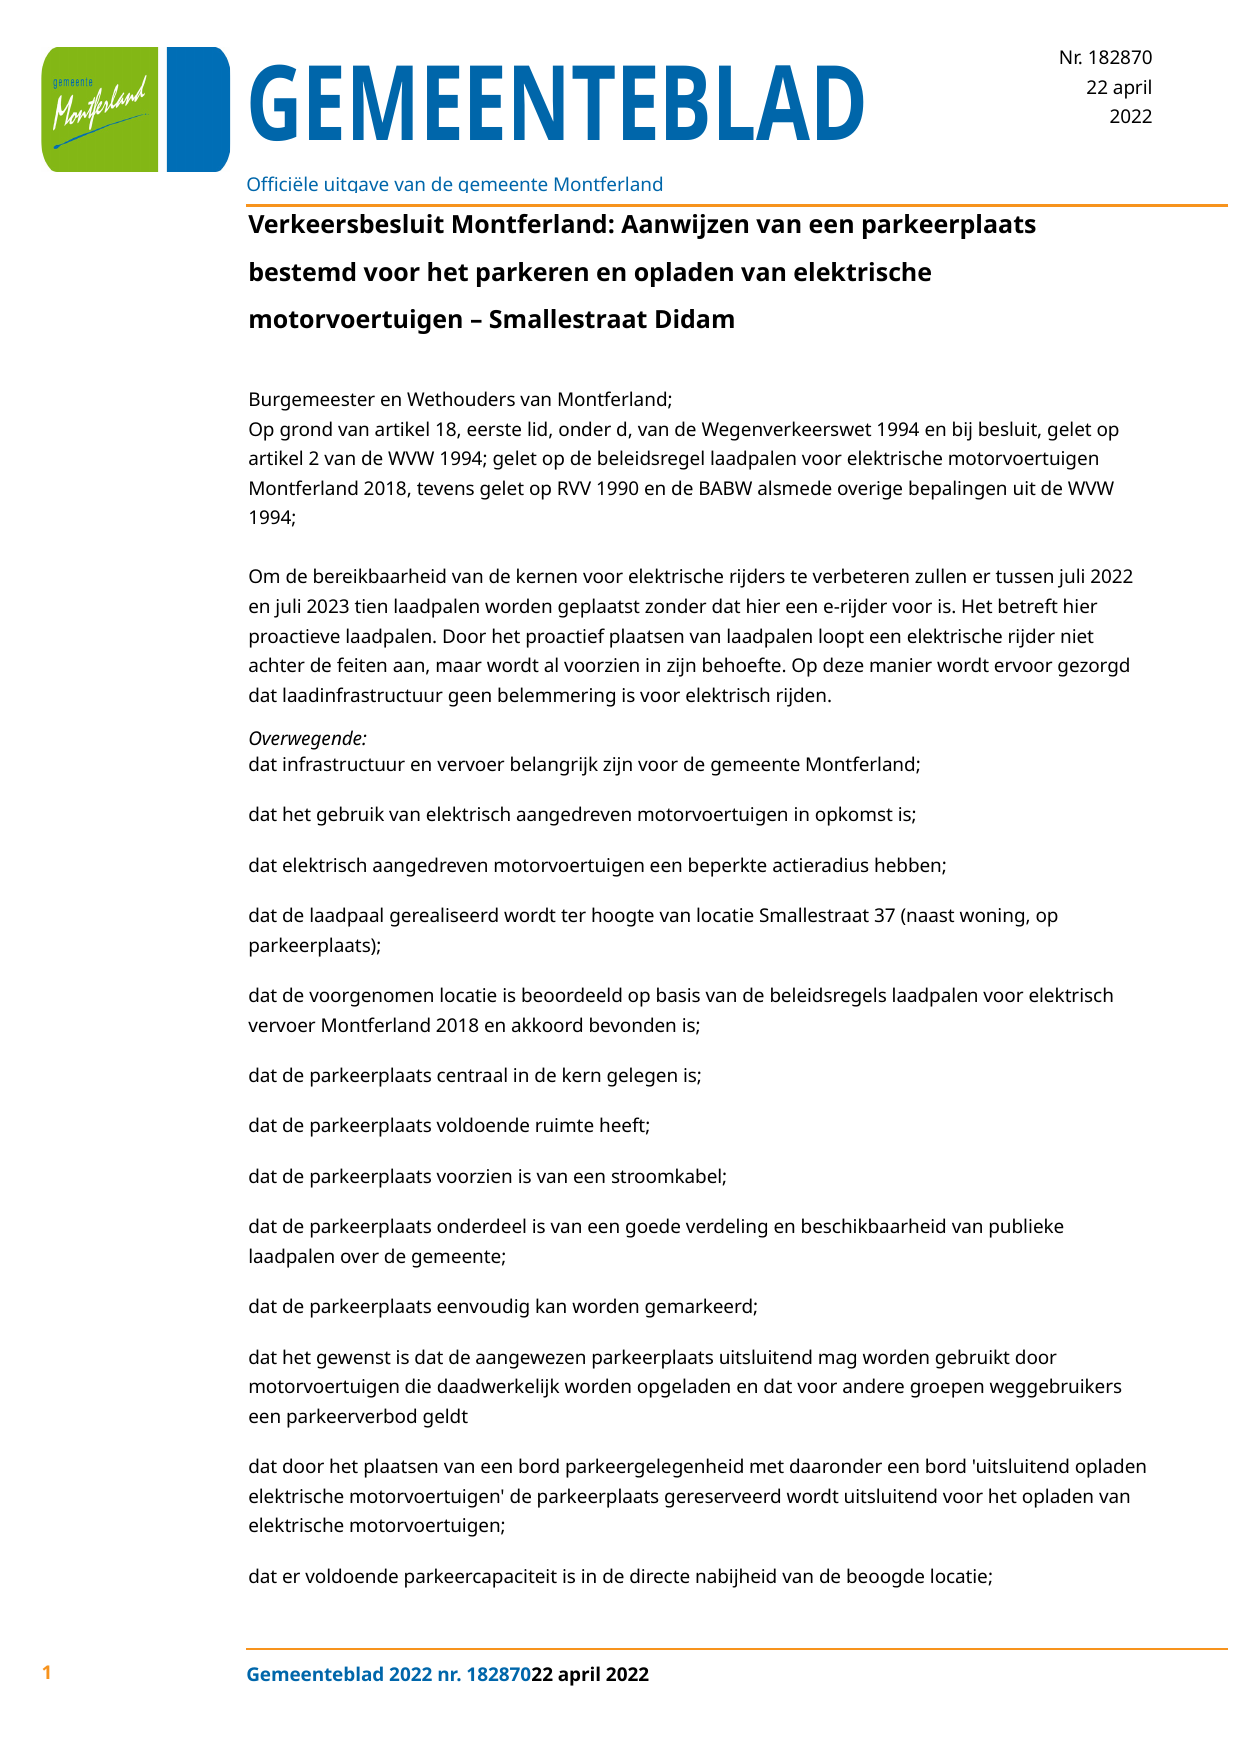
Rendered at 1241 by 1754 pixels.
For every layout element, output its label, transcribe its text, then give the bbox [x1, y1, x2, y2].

text Overwegende: [248, 725, 1152, 751]
text dat de parkeerplaats onderdeel is van een goede verdeling en beschikbaarheid van publieke laadpalen over de gemeente; [248, 1213, 1152, 1269]
text Verkeersbesluit Montferland: Aanwijzen van een parkeerplaats bestemd voor het parkeren en opladen van elektrische motorvoertuigen – Smallestraat Didam [248, 207, 1152, 336]
text dat elektrisch aangedreven motorvoertuigen een beperkte actieradius hebben; [248, 852, 1152, 877]
text dat het gebruik van elektrisch aangedreven motorvoertuigen in opkomst is; [248, 801, 1152, 827]
text dat er voldoende parkeercapaciteit is in de directe nabijheid van de beoogde locatie; [248, 1563, 1152, 1589]
text dat door het plaatsen van een bord parkeergelegenheid met daaronder een bord 'uitsluitend opladen elektrische motorvoertuigen' de parkeerplaats gereserveerd wordt uitsluitend voor het opladen van elektrische motorvoertuigen; [248, 1453, 1152, 1538]
text dat de parkeerplaats centraal in de kern gelegen is; [248, 1062, 1152, 1088]
text dat de parkeerplaats voldoende ruimte heeft; [248, 1113, 1152, 1138]
text Op grond van artikel 18, eerste lid, onder d, van de Wegenverkeerswet 1994 en bij besluit, gelet op artikel 2 van de WVW 1994; gelet op de beleidsregel laadpalen voor elektrische motorvoertuigen Montferland 2018, tevens gelet op RVV 1990 en de BABW alsmede overige bepalingen uit de WVW 1994; [248, 416, 1152, 530]
text Om de bereikbaarheid van de kernen voor elektrische rijders te verbeteren zullen er tussen juli 2022 en juli 2023 tien laadpalen worden geplaatst zonder dat hier een e-rijder voor is. Het betreft hier proactieve laadpalen. Door het proactief plaatsen van laadpalen loopt een elektrische rijder niet achter de feiten aan, maar wordt al voorzien in zijn behoefte. Op deze manier wordt ervoor gezorgd dat laadinfrastructuur geen belemmering is voor elektrisch rijden. [248, 564, 1152, 708]
text dat de laadpaal gerealiseerd wordt ter hoogte van locatie Smallestraat 37 (naast woning, op parkeerplaats); [248, 902, 1152, 957]
text dat de parkeerplaats eenvoudig kan worden gemarkeerd; [248, 1293, 1152, 1319]
text dat de voorgenomen locatie is beoordeeld op basis van de beleidsregels laadpalen voor elektrisch vervoer Montferland 2018 en akkoord bevonden is; [248, 982, 1152, 1037]
text Burgemeester en Wethouders van Montferland; [248, 386, 1152, 412]
picture [41, 47, 231, 172]
text dat infrastructuur en vervoer belangrijk zijn voor de gemeente Montferland; [248, 751, 1152, 777]
text dat het gewenst is dat de aangewezen parkeerplaats uitsluitend mag worden gebruikt door motorvoertuigen die daadwerkelijk worden opgeladen en dat voor andere groepen weggebruikers een parkeerverbod geldt [248, 1344, 1152, 1429]
text dat de parkeerplaats voorzien is van een stroomkabel; [248, 1163, 1152, 1189]
